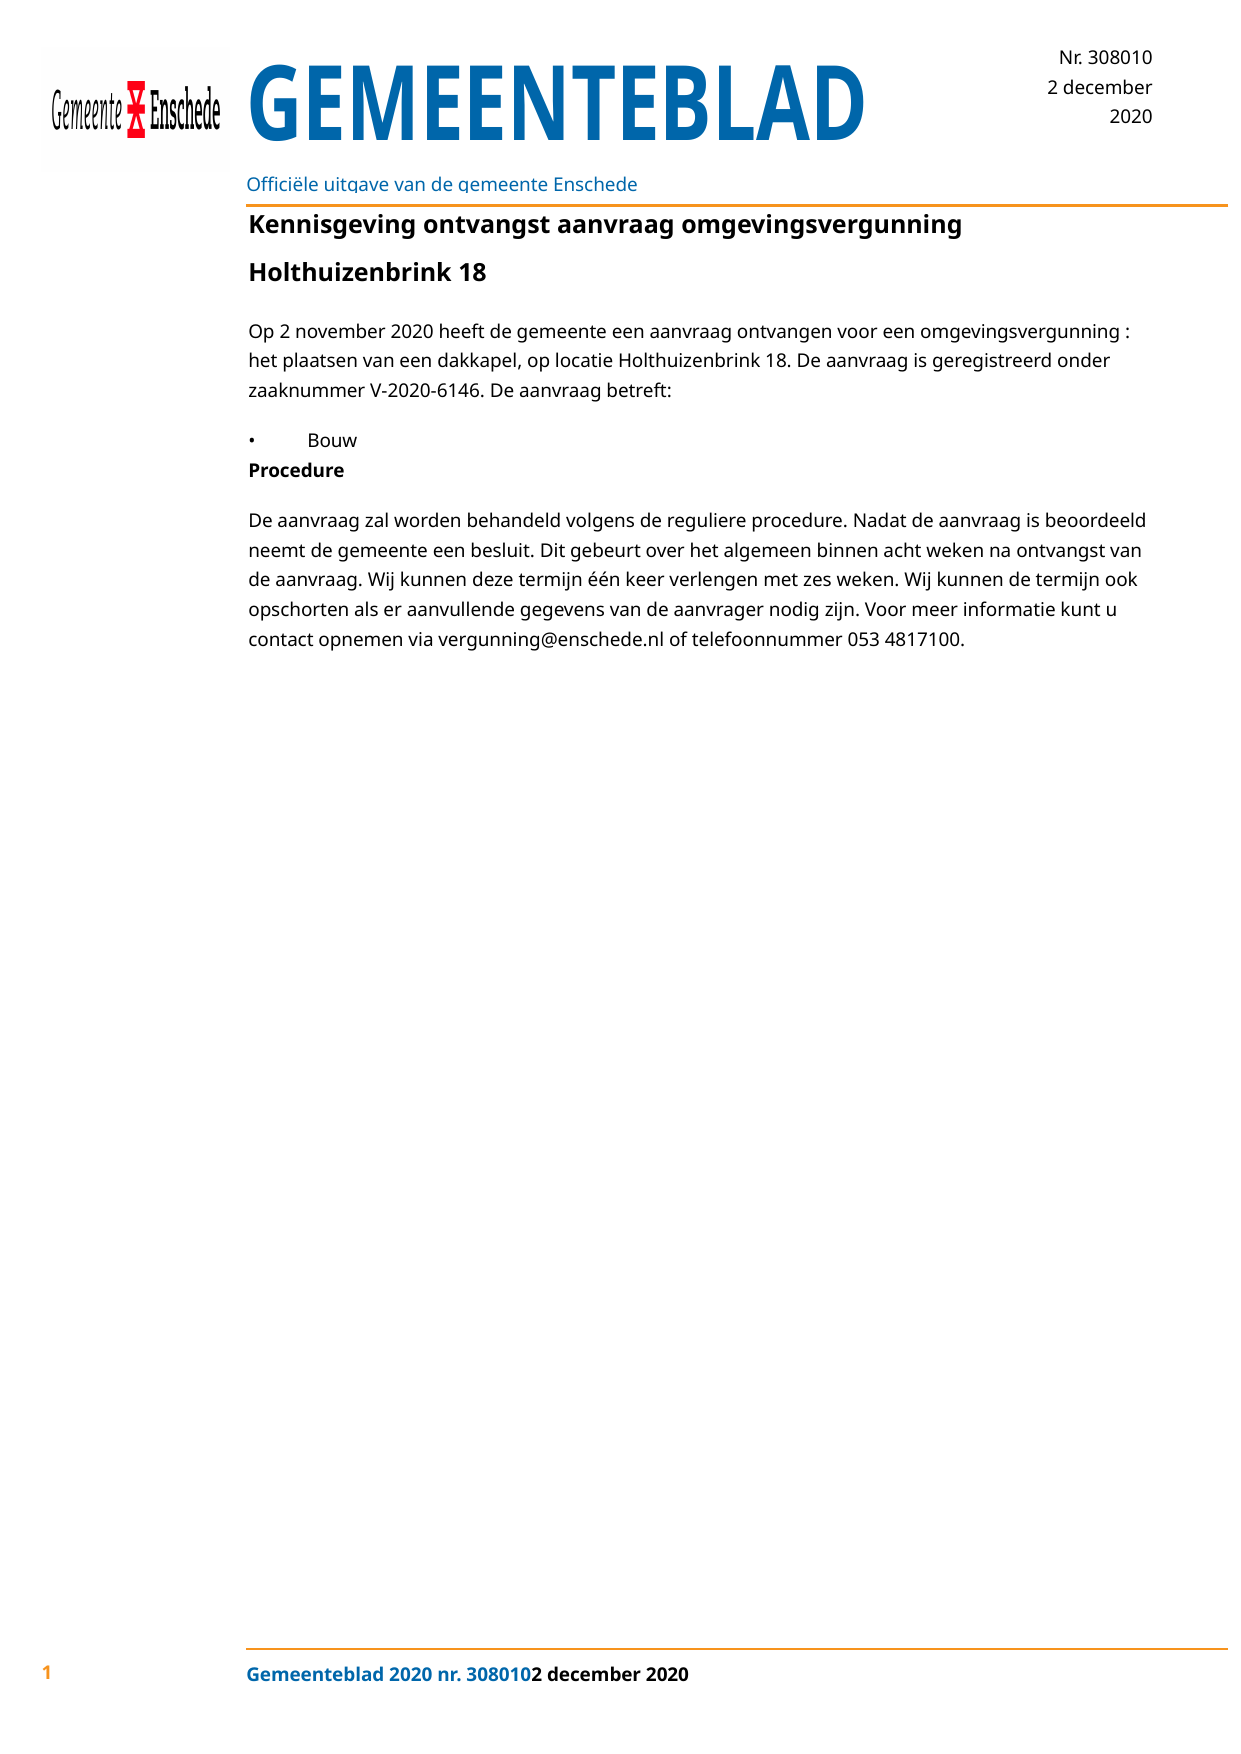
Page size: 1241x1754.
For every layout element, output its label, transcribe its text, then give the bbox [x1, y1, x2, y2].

text Procedure [248, 457, 1152, 483]
text Op 2 november 2020 heeft de gemeente een aanvraag ontvangen voor een omgevingsvergunning : het plaatsen van een dakkapel, op locatie Holthuizenbrink 18. De aanvraag is geregistreerd onder zaaknummer V-2020-6146. De aanvraag betreft: [248, 318, 1152, 403]
text De aanvraag zal worden behandeld volgens de reguliere procedure. Nadat de aanvraag is beoordeeld neemt de gemeente een besluit. Dit gebeurt over het algemeen binnen acht weken na ontvangst van de aanvraag. Wij kunnen deze termijn één keer verlengen met zes weken. Wij kunnen de termijn ook opschorten als er aanvullende gegevens van de aanvrager nodig zijn. Voor meer informatie kunt u contact opnemen via vergunning@enschede.nl of telefoonnummer 053 4817100. [248, 507, 1152, 652]
picture [41, 47, 231, 172]
list Bouw [248, 427, 1152, 453]
text Kennisgeving ontvangst aanvraag omgevingsvergunning Holthuizenbrink 18 [248, 207, 1152, 288]
